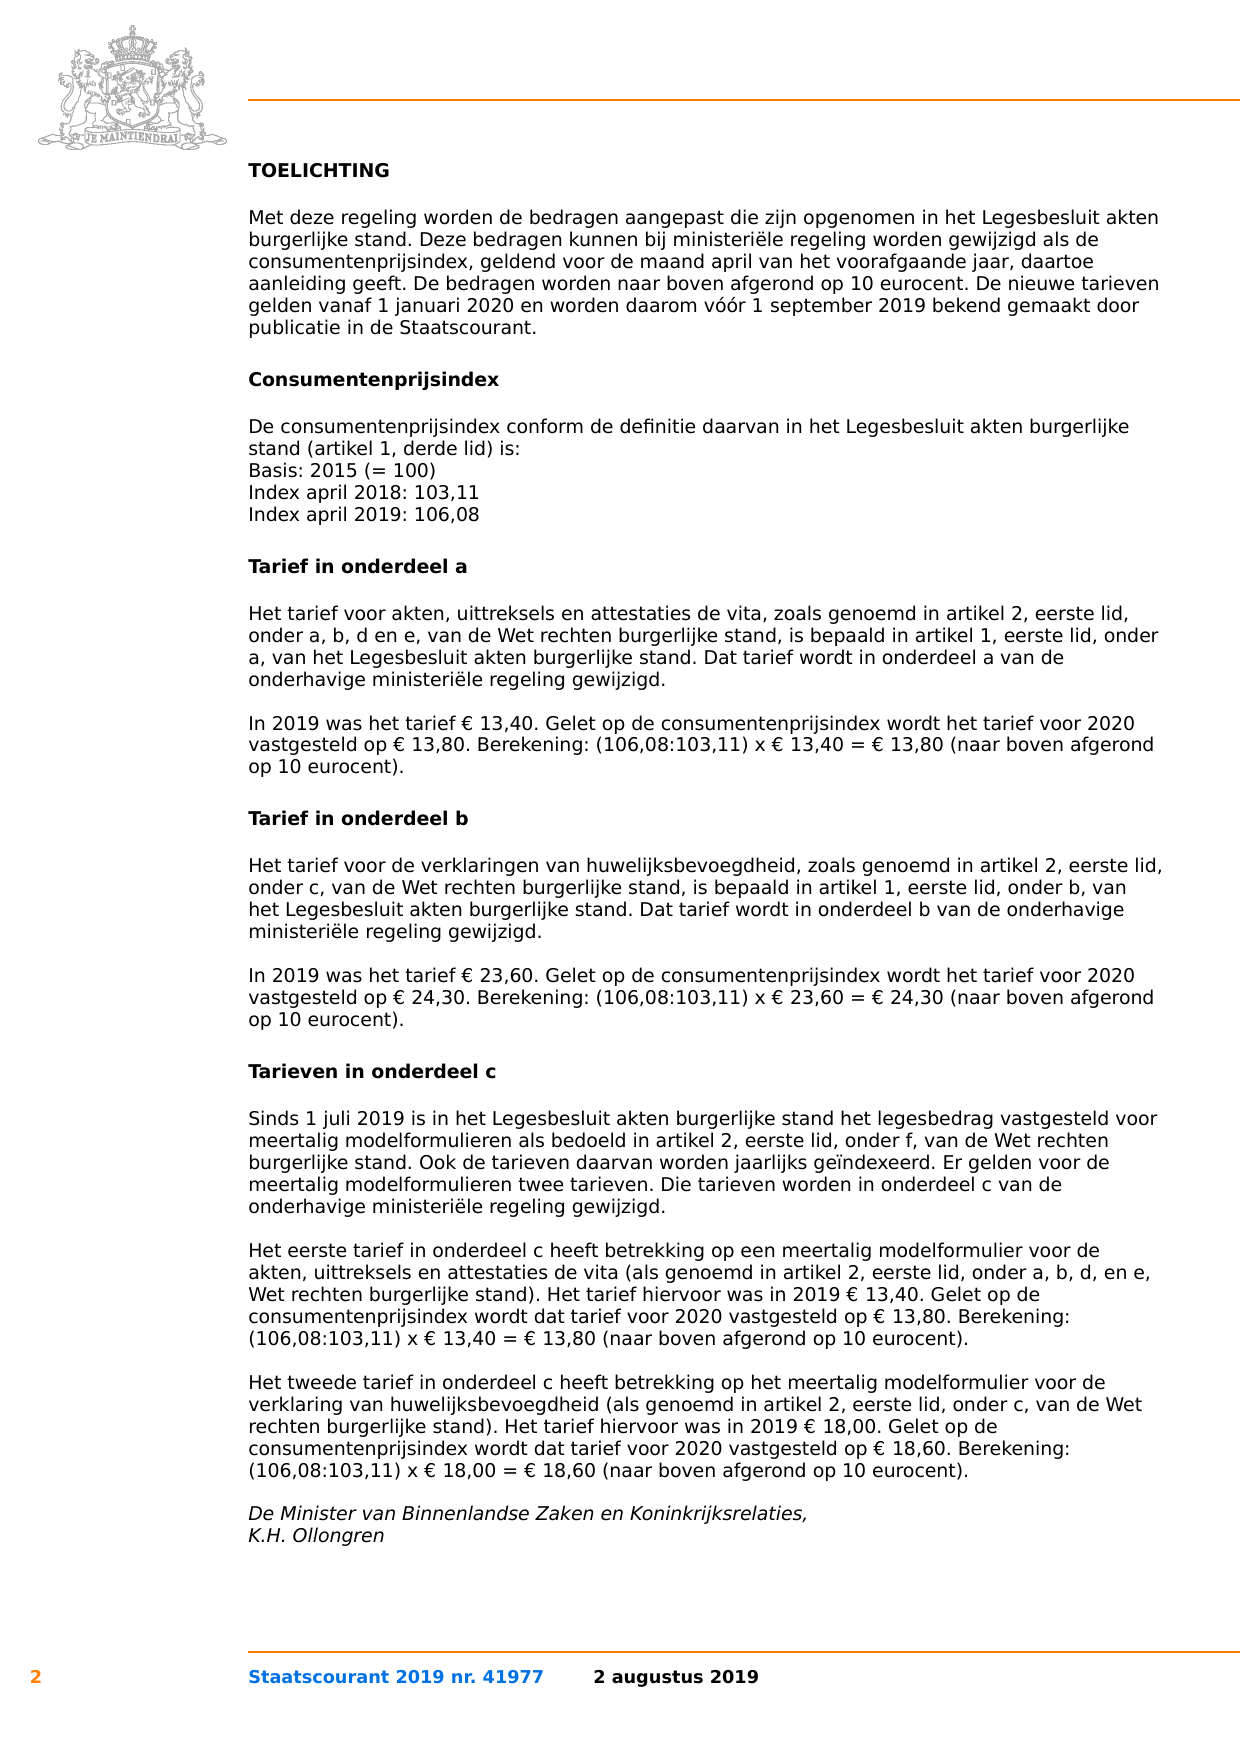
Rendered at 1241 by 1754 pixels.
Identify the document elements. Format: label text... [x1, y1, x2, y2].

text Met deze regeling worden de bedragen aangepast die zijn opgenomen in het Legesbesluit akten burgerlijke stand. Deze bedragen kunnen bij ministeriële regeling worden gewijzigd als de consumentenprijsindex, geldend voor de maand april van het voorafgaande jaar, daartoe aanleiding geeft. De bedragen worden naar boven afgerond op 10 eurocent. De nieuwe tarieven gelden vanaf 1 januari 2020 en worden daarom vóór 1 september 2019 bekend gemaakt door publicatie in de Staatscourant. [248, 207, 1163, 339]
subtitle Tarief in onderdeel a [248, 556, 1163, 578]
text De consumentenprijsindex conform de definitie daarvan in het Legesbesluit akten burgerlijke stand (artikel 1, derde lid) is: [248, 416, 1163, 460]
text Het tarief voor de verklaringen van huwelijksbevoegdheid, zoals genoemd in artikel 2, eerste lid, onder c, van de Wet rechten burgerlijke stand, is bepaald in artikel 1, eerste lid, onder b, van het Legesbesluit akten burgerlijke stand. Dat tarief wordt in onderdeel b van de onderhavige ministeriële regeling gewijzigd. [248, 855, 1163, 943]
text Basis: 2015 (= 100) [248, 460, 1163, 482]
text Het eerste tarief in onderdeel c heeft betrekking op een meertalig modelformulier voor de akten, uittreksels en attestaties de vita (als genoemd in artikel 2, eerste lid, onder a, b, d, en e, Wet rechten burgerlijke stand). Het tarief hiervoor was in 2019 € 13,40. Gelet op de consumentenprijsindex wordt dat tarief voor 2020 vastgesteld op € 13,80. Berekening: (106,08:103,11) x € 13,40 = € 13,80 (naar boven afgerond op 10 eurocent). [248, 1240, 1163, 1350]
text Index april 2019: 106,08 [248, 504, 1163, 526]
text In 2019 was het tarief € 23,60. Gelet op de consumentenprijsindex wordt het tarief voor 2020 vastgesteld op € 24,30. Berekening: (106,08:103,11) x € 23,60 = € 24,30 (naar boven afgerond op 10 eurocent). [248, 965, 1163, 1031]
text Index april 2018: 103,11 [248, 482, 1163, 504]
text Sinds 1 juli 2019 is in het Legesbesluit akten burgerlijke stand het legesbedrag vastgesteld voor meertalig modelformulieren als bedoeld in artikel 2, eerste lid, onder f, van de Wet rechten burgerlijke stand. Ook de tarieven daarvan worden jaarlijks geïndexeerd. Er gelden voor de meertalig modelformulieren twee tarieven. Die tarieven worden in onderdeel c van de onderhavige ministeriële regeling gewijzigd. [248, 1108, 1163, 1218]
text In 2019 was het tarief € 13,40. Gelet op de consumentenprijsindex wordt het tarief voor 2020 vastgesteld op € 13,80. Berekening: (106,08:103,11) x € 13,40 = € 13,80 (naar boven afgerond op 10 eurocent). [248, 712, 1163, 778]
text Het tarief voor akten, uittreksels en attestaties de vita, zoals genoemd in artikel 2, eerste lid, onder a, b, d en e, van de Wet rechten burgerlijke stand, is bepaald in artikel 1, eerste lid, onder a, van het Legesbesluit akten burgerlijke stand. Dat tarief wordt in onderdeel a van de onderhavige ministeriële regeling gewijzigd. [248, 603, 1163, 691]
subtitle Tarief in onderdeel b [248, 808, 1163, 830]
text Het tweede tarief in onderdeel c heeft betrekking op het meertalig modelformulier voor de verklaring van huwelijksbevoegdheid (als genoemd in artikel 2, eerste lid, onder c, van de Wet rechten burgerlijke stand). Het tarief hiervoor was in 2019 € 18,00. Gelet op de consumentenprijsindex wordt dat tarief voor 2020 vastgesteld op € 18,60. Berekening: (106,08:103,11) x € 18,00 = € 18,60 (naar boven afgerond op 10 eurocent). [248, 1372, 1163, 1481]
picture [38, 25, 227, 150]
text De Minister van Binnenlandse Zaken en Koninkrijksrelaties, K.H. Ollongren [248, 1503, 1163, 1547]
subtitle Tarieven in onderdeel c [248, 1061, 1163, 1083]
subtitle TOELICHTING [248, 160, 1163, 182]
subtitle Consumentenprijsindex [248, 369, 1163, 391]
